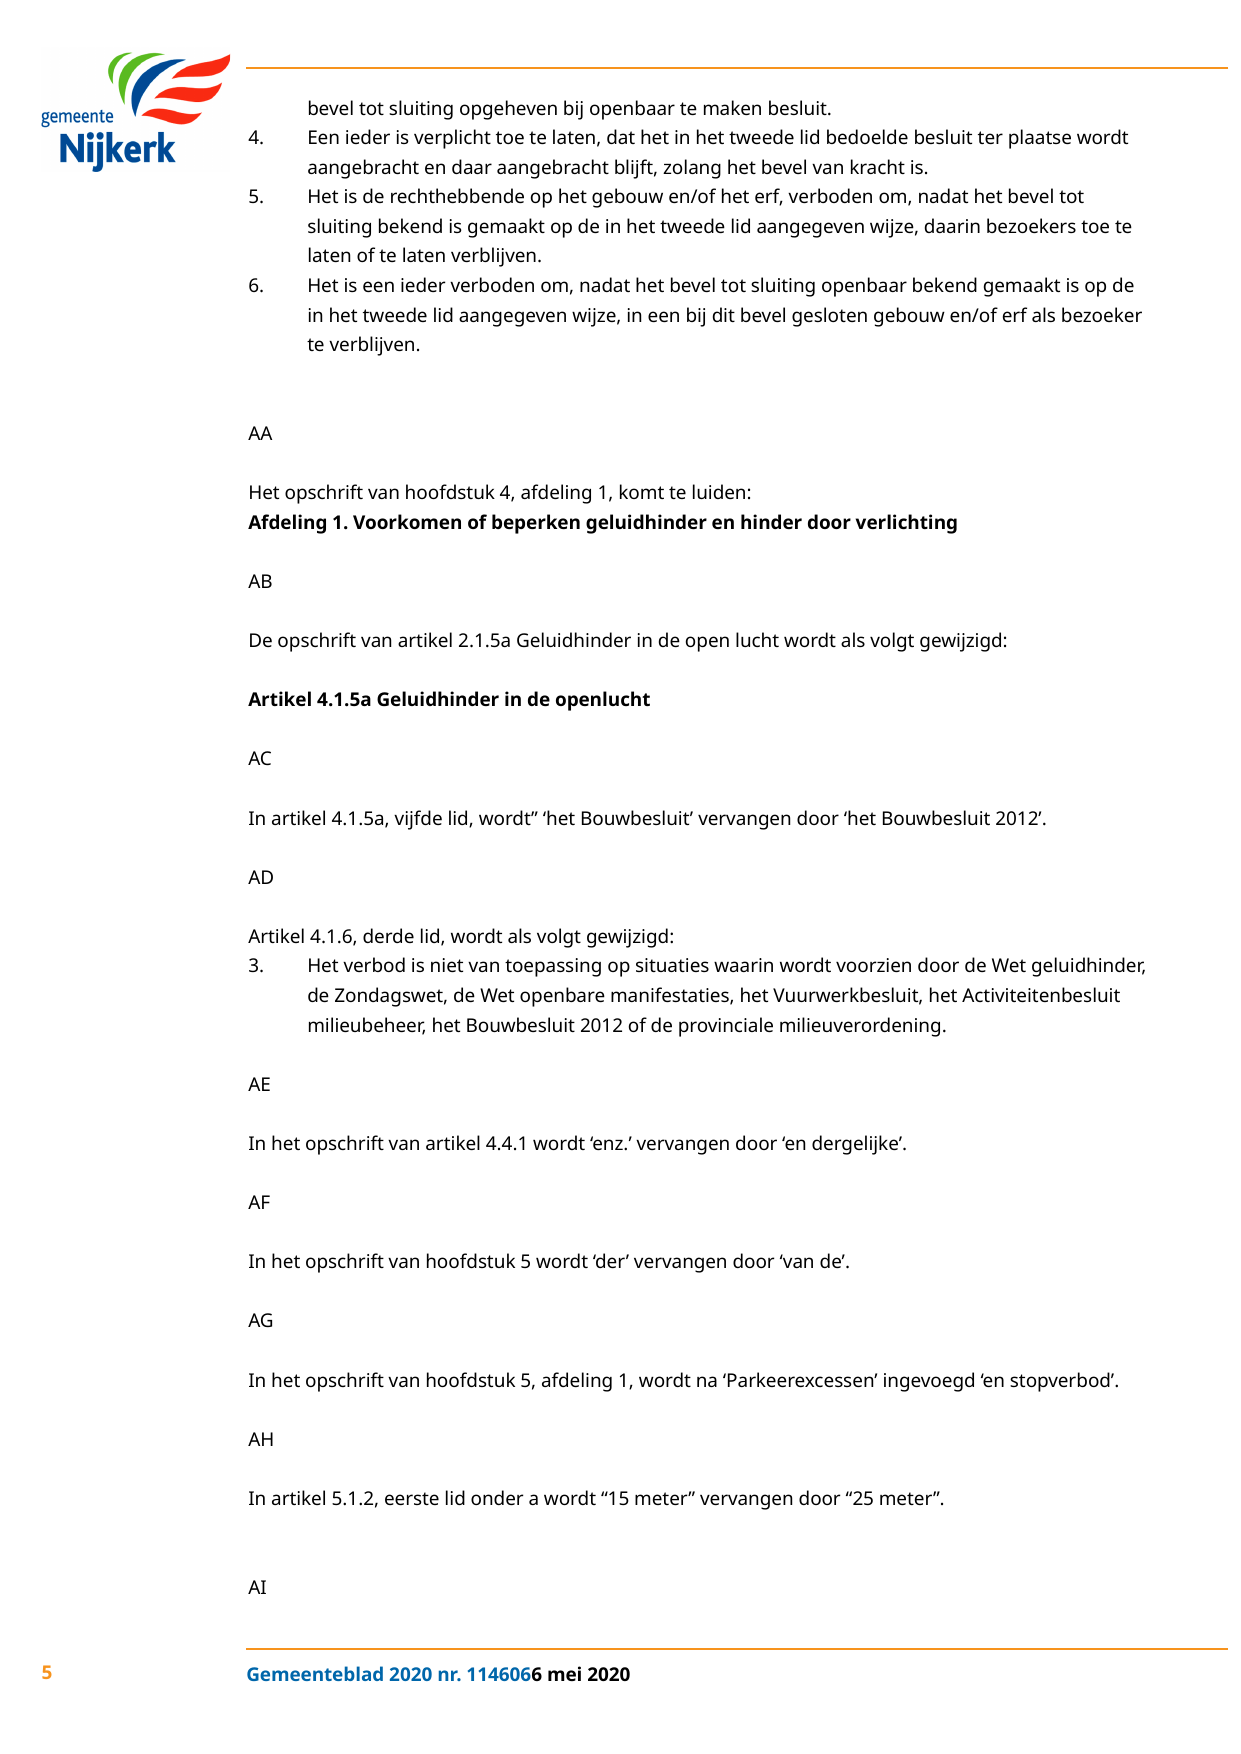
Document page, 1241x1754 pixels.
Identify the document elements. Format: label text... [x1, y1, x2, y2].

text In artikel 4.1.5a, vijfde lid, wordt” ‘het Bouwbesluit’ vervangen door ‘het Bouwbesluit 2012’. [248, 805, 1152, 831]
text De opschrift van artikel 2.1.5a Geluidhinder in de open lucht wordt als volgt gewijzigd: [248, 627, 1152, 653]
text AA [248, 420, 1152, 446]
text In het opschrift van artikel 4.4.1 wordt ‘enz.’ vervangen door ‘en dergelijke’. [248, 1130, 1152, 1156]
text Artikel 4.1.5a Geluidhinder in de openlucht [248, 686, 1152, 712]
list Het verbod is niet van toepassing op situaties waarin wordt voorzien door de Wet geluidhinder, de Zondagswet, de Wet openbare manifestaties, het Vuurwerkbesluit, het Activiteitenbesluit milieubeheer, het Bouwbesluit 2012 of de provinciale milieuverordening. [248, 953, 1152, 1038]
text In het opschrift van hoofdstuk 5, afdeling 1, wordt na ‘Parkeerexcessen’ ingevoegd ‘en stopverbod’. [248, 1367, 1152, 1393]
text AB [248, 568, 1152, 594]
text Afdeling 1. Voorkomen of beperken geluidhinder en hinder door verlichting [248, 509, 1152, 535]
text AD [248, 864, 1152, 890]
text Artikel 4.1.6, derde lid, wordt als volgt gewijzigd: [248, 923, 1152, 949]
text AH [248, 1426, 1152, 1452]
text Het opschrift van hoofdstuk 4, afdeling 1, komt te luiden: [248, 479, 1152, 505]
picture [41, 47, 231, 172]
text In het opschrift van hoofdstuk 5 wordt ‘der’ vervangen door ‘van de’. [248, 1248, 1152, 1274]
text AG [248, 1308, 1152, 1333]
list bevel tot sluiting opgeheven bij openbaar te maken besluit. [248, 95, 1152, 121]
list Een ieder is verplicht toe te laten, dat het in het tweede lid bedoelde besluit ter plaatse wordt aangebracht en daar aangebracht blijft, zolang het bevel van kracht is. [248, 124, 1152, 180]
text AF [248, 1189, 1152, 1215]
text AC [248, 746, 1152, 771]
list Het is de rechthebbende op het gebouw en/of het erf, verboden om, nadat het bevel tot sluiting bekend is gemaakt op de in het tweede lid aangegeven wijze, daarin bezoekers toe te laten of te laten verblijven. [248, 183, 1152, 268]
text AI [248, 1574, 1152, 1600]
text AE [248, 1071, 1152, 1097]
text In artikel 5.1.2, eerste lid onder a wordt “15 meter” vervangen door “25 meter”. [248, 1485, 1152, 1511]
list Het is een ieder verboden om, nadat het bevel tot sluiting openbaar bekend gemaakt is op de in het tweede lid aangegeven wijze, in een bij dit bevel gesloten gebouw en/of erf als bezoeker te verblijven. [248, 272, 1152, 357]
